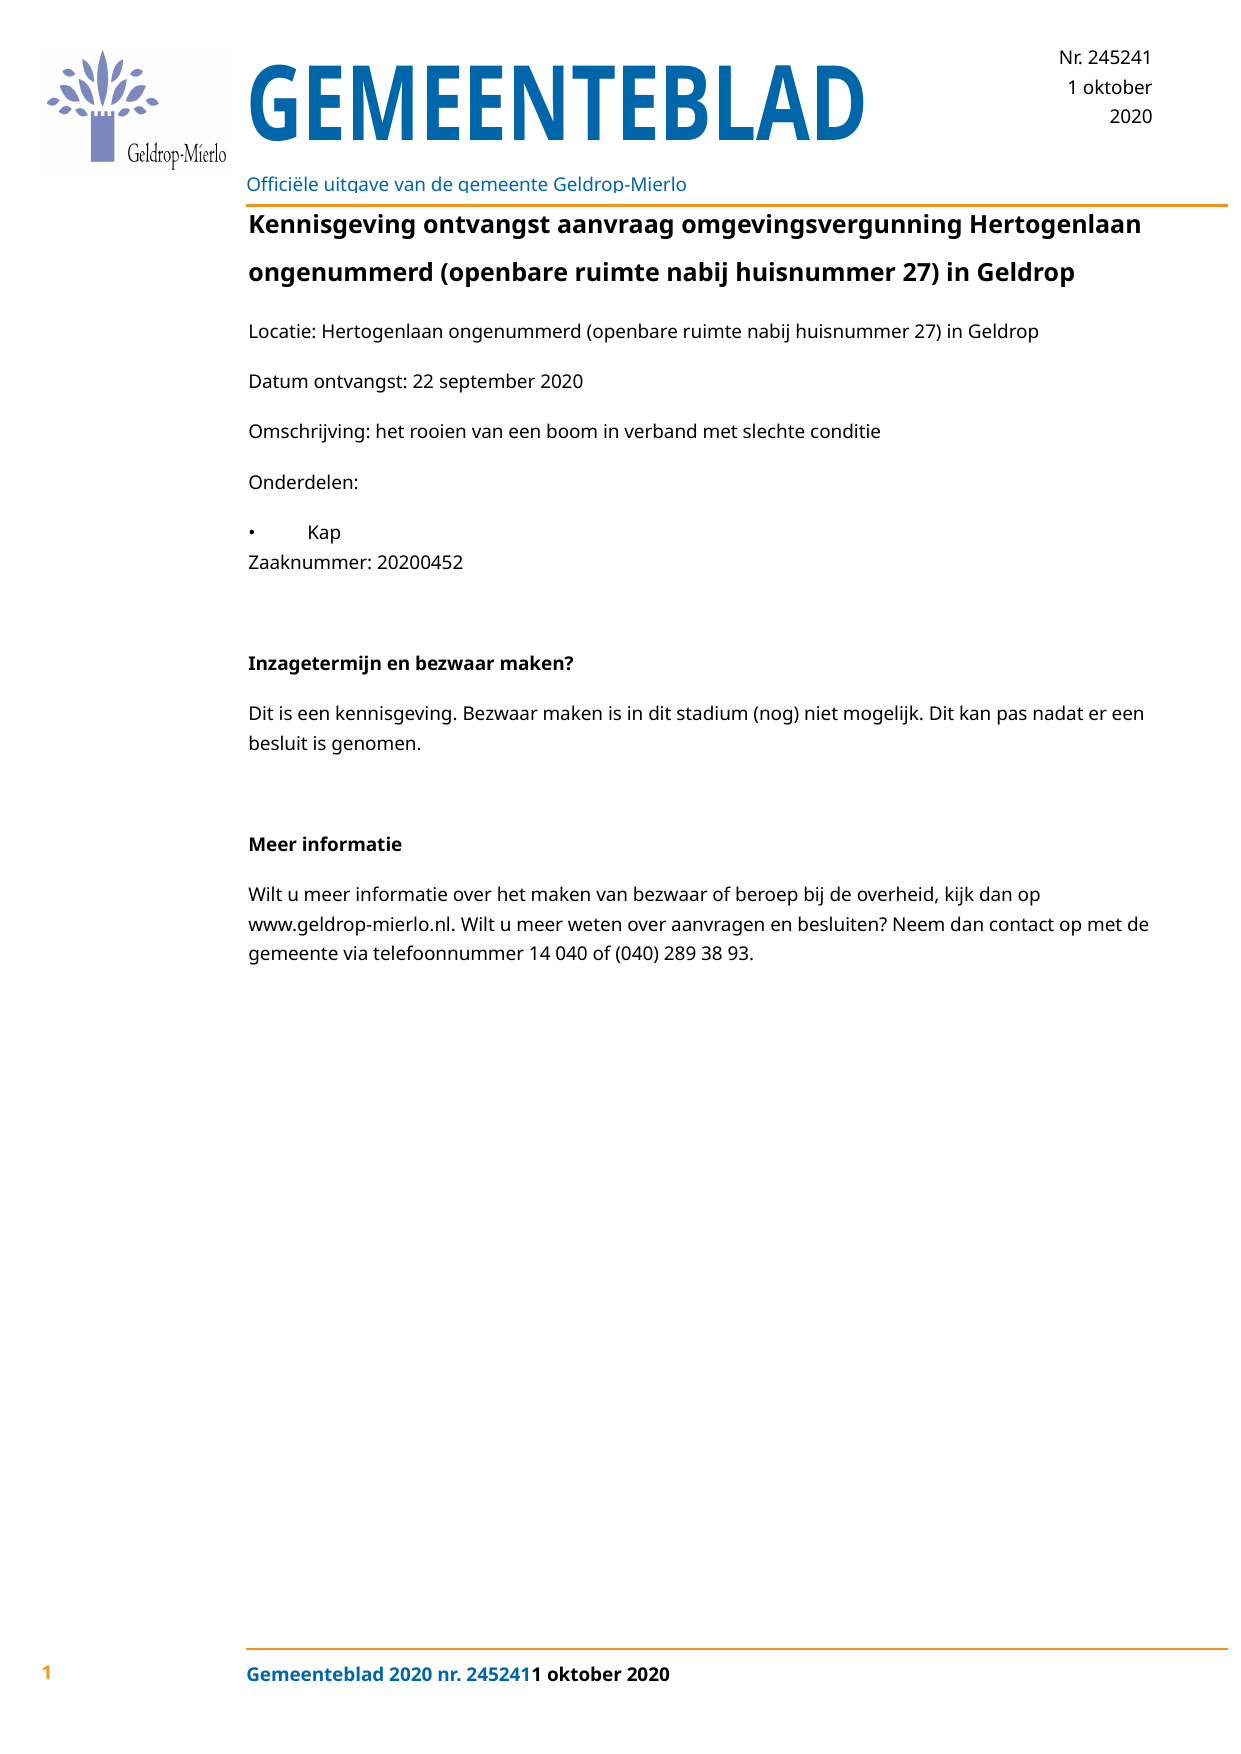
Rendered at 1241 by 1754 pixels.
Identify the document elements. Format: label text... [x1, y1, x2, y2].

text Kennisgeving ontvangst aanvraag omgevingsvergunning Hertogenlaan ongenummerd (openbare ruimte nabij huisnummer 27) in Geldrop [248, 207, 1152, 288]
text Onderdelen: [248, 469, 1152, 495]
text Dit is een kennisgeving. Bezwaar maken is in dit stadium (nog) niet mogelijk. Dit kan pas nadat er een besluit is genomen. [248, 700, 1152, 756]
picture [41, 47, 231, 172]
text Locatie: Hertogenlaan ongenummerd (openbare ruimte nabij huisnummer 27) in Geldrop [248, 318, 1152, 344]
text Wilt u meer informatie over het maken van bezwaar of beroep bij de overheid, kijk dan op www.geldrop-mierlo.nl. Wilt u meer weten over aanvragen en besluiten? Neem dan contact op met de gemeente via telefoonnummer 14 040 of (040) 289 38 93. [248, 881, 1152, 966]
text Zaaknummer: 20200452 [248, 549, 1152, 575]
text Meer informatie [248, 831, 1152, 857]
text Datum ontvangst: 22 september 2020 [248, 368, 1152, 394]
list Kap [248, 519, 1152, 545]
text Inzagetermijn en bezwaar maken? [248, 650, 1152, 676]
text Omschrijving: het rooien van een boom in verband met slechte conditie [248, 419, 1152, 444]
